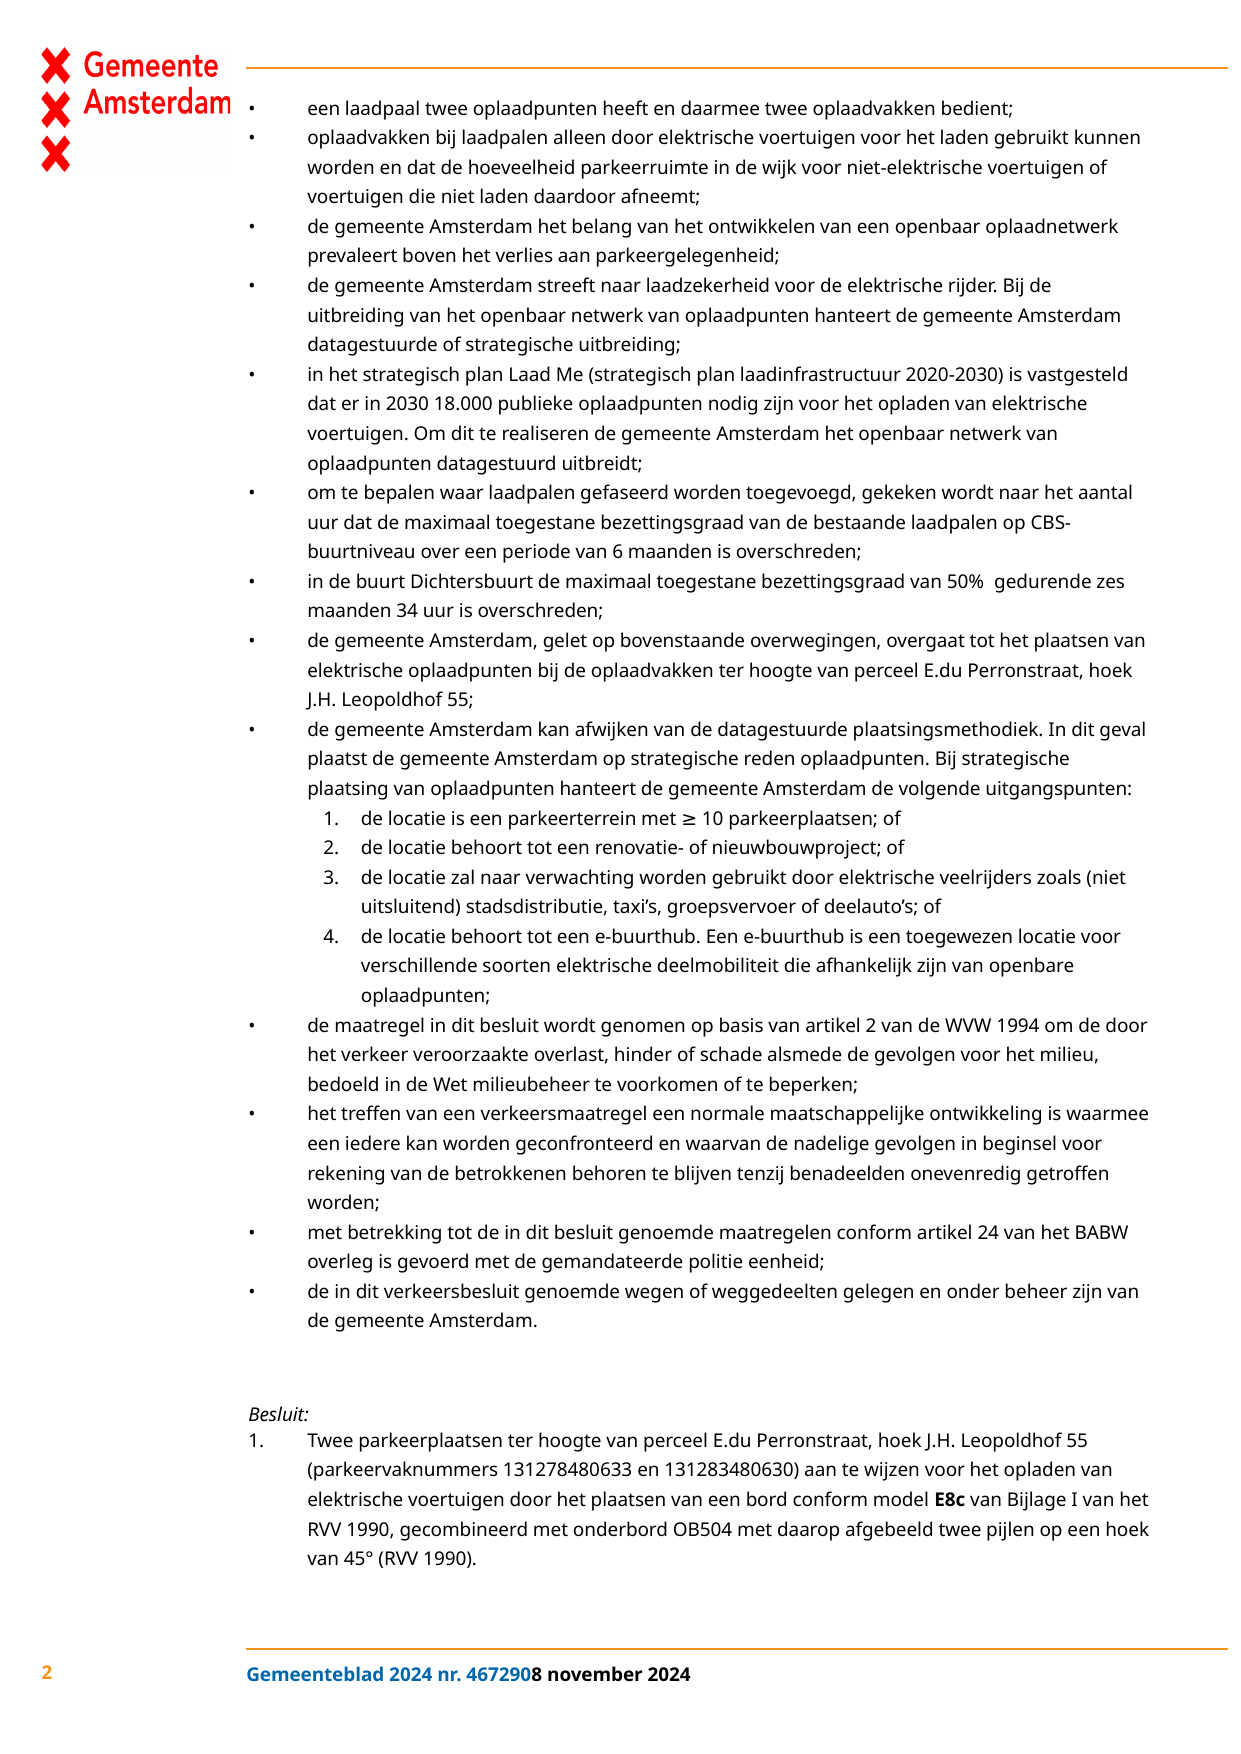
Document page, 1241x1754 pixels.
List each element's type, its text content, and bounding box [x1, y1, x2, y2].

list de locatie behoort tot een renovatie- of nieuwbouwproject; of [323, 834, 1152, 860]
list om te bepalen waar laadpalen gefaseerd worden toegevoegd, gekeken wordt naar het aantal uur dat de maximaal toegestane bezettingsgraad van de bestaande laadpalen op CBS-buurtniveau over een periode van 6 maanden is overschreden; [248, 479, 1152, 564]
list het treffen van een verkeersmaatregel een normale maatschappelijke ontwikkeling is waarmee een iedere kan worden geconfronteerd en waarvan de nadelige gevolgen in beginsel voor rekening van de betrokkenen behoren te blijven tenzij benadeelden onevenredig getroffen worden; [248, 1101, 1152, 1215]
list de locatie zal naar verwachting worden gebruikt door elektrische veelrijders zoals (niet uitsluitend) stadsdistributie, taxi’s, groepsvervoer of deelauto’s; of [323, 864, 1152, 919]
list de gemeente Amsterdam kan afwijken van de datagestuurde plaatsingsmethodiek. In dit geval plaatst de gemeente Amsterdam op strategische reden oplaadpunten. Bij strategische plaatsing van oplaadpunten hanteert de gemeente Amsterdam de volgende uitgangspunten: [248, 716, 1152, 801]
list de locatie behoort tot een e-buurthub. Een e-buurthub is een toegewezen locatie voor verschillende soorten elektrische deelmobiliteit die afhankelijk zijn van openbare oplaadpunten; [323, 923, 1152, 1008]
text Besluit: [248, 1401, 1152, 1427]
list oplaadvakken bij laadpalen alleen door elektrische voertuigen voor het laden gebruikt kunnen worden en dat de hoeveelheid parkeerruimte in de wijk voor niet-elektrische voertuigen of voertuigen die niet laden daardoor afneemt; [248, 124, 1152, 209]
list met betrekking tot de in dit besluit genoemde maatregelen conform artikel 24 van het BABW overleg is gevoerd met de gemandateerde politie eenheid; [248, 1219, 1152, 1274]
list een laadpaal twee oplaadpunten heeft en daarmee twee oplaadvakken bedient; [248, 95, 1152, 121]
list de locatie is een parkeerterrein met ≥ 10 parkeerplaatsen; of [323, 805, 1152, 831]
list Twee parkeerplaatsen ter hoogte van perceel E.du Perronstraat, hoek J.H. Leopoldhof 55 (parkeervaknummers 131278480633 en 131283480630) aan te wijzen voor het opladen van elektrische voertuigen door het plaatsen van een bord conform model E8c van Bijlage I van het RVV 1990, gecombineerd met onderbord OB504 met daarop afgebeeld twee pijlen op een hoek van 45° (RVV 1990). [248, 1427, 1152, 1571]
list de in dit verkeersbesluit genoemde wegen of weggedeelten gelegen en onder beheer zijn van de gemeente Amsterdam. [248, 1278, 1152, 1333]
list de gemeente Amsterdam streeft naar laadzekerheid voor de elektrische rijder. Bij de uitbreiding van het openbaar netwerk van oplaadpunten hanteert de gemeente Amsterdam datagestuurde of strategische uitbreiding; [248, 272, 1152, 357]
list de gemeente Amsterdam, gelet op bovenstaande overwegingen, overgaat tot het plaatsen van elektrische oplaadpunten bij de oplaadvakken ter hoogte van perceel E.du Perronstraat, hoek J.H. Leopoldhof 55; [248, 627, 1152, 712]
list in het strategisch plan Laad Me (strategisch plan laadinfrastructuur 2020-2030) is vastgesteld dat er in 2030 18.000 publieke oplaadpunten nodig zijn voor het opladen van elektrische voertuigen. Om dit te realiseren de gemeente Amsterdam het openbaar netwerk van oplaadpunten datagestuurd uitbreidt; [248, 361, 1152, 476]
list de gemeente Amsterdam het belang van het ontwikkelen van een openbaar oplaadnetwerk prevaleert boven het verlies aan parkeergelegenheid; [248, 213, 1152, 268]
list in de buurt Dichtersbuurt de maximaal toegestane bezettingsgraad van 50% gedurende zes maanden 34 uur is overschreden; [248, 568, 1152, 623]
picture [41, 47, 231, 172]
list de maatregel in dit besluit wordt genomen op basis van artikel 2 van de WVW 1994 om de door het verkeer veroorzaakte overlast, hinder of schade alsmede de gevolgen voor het milieu, bedoeld in de Wet milieubeheer te voorkomen of te beperken; [248, 1012, 1152, 1097]
